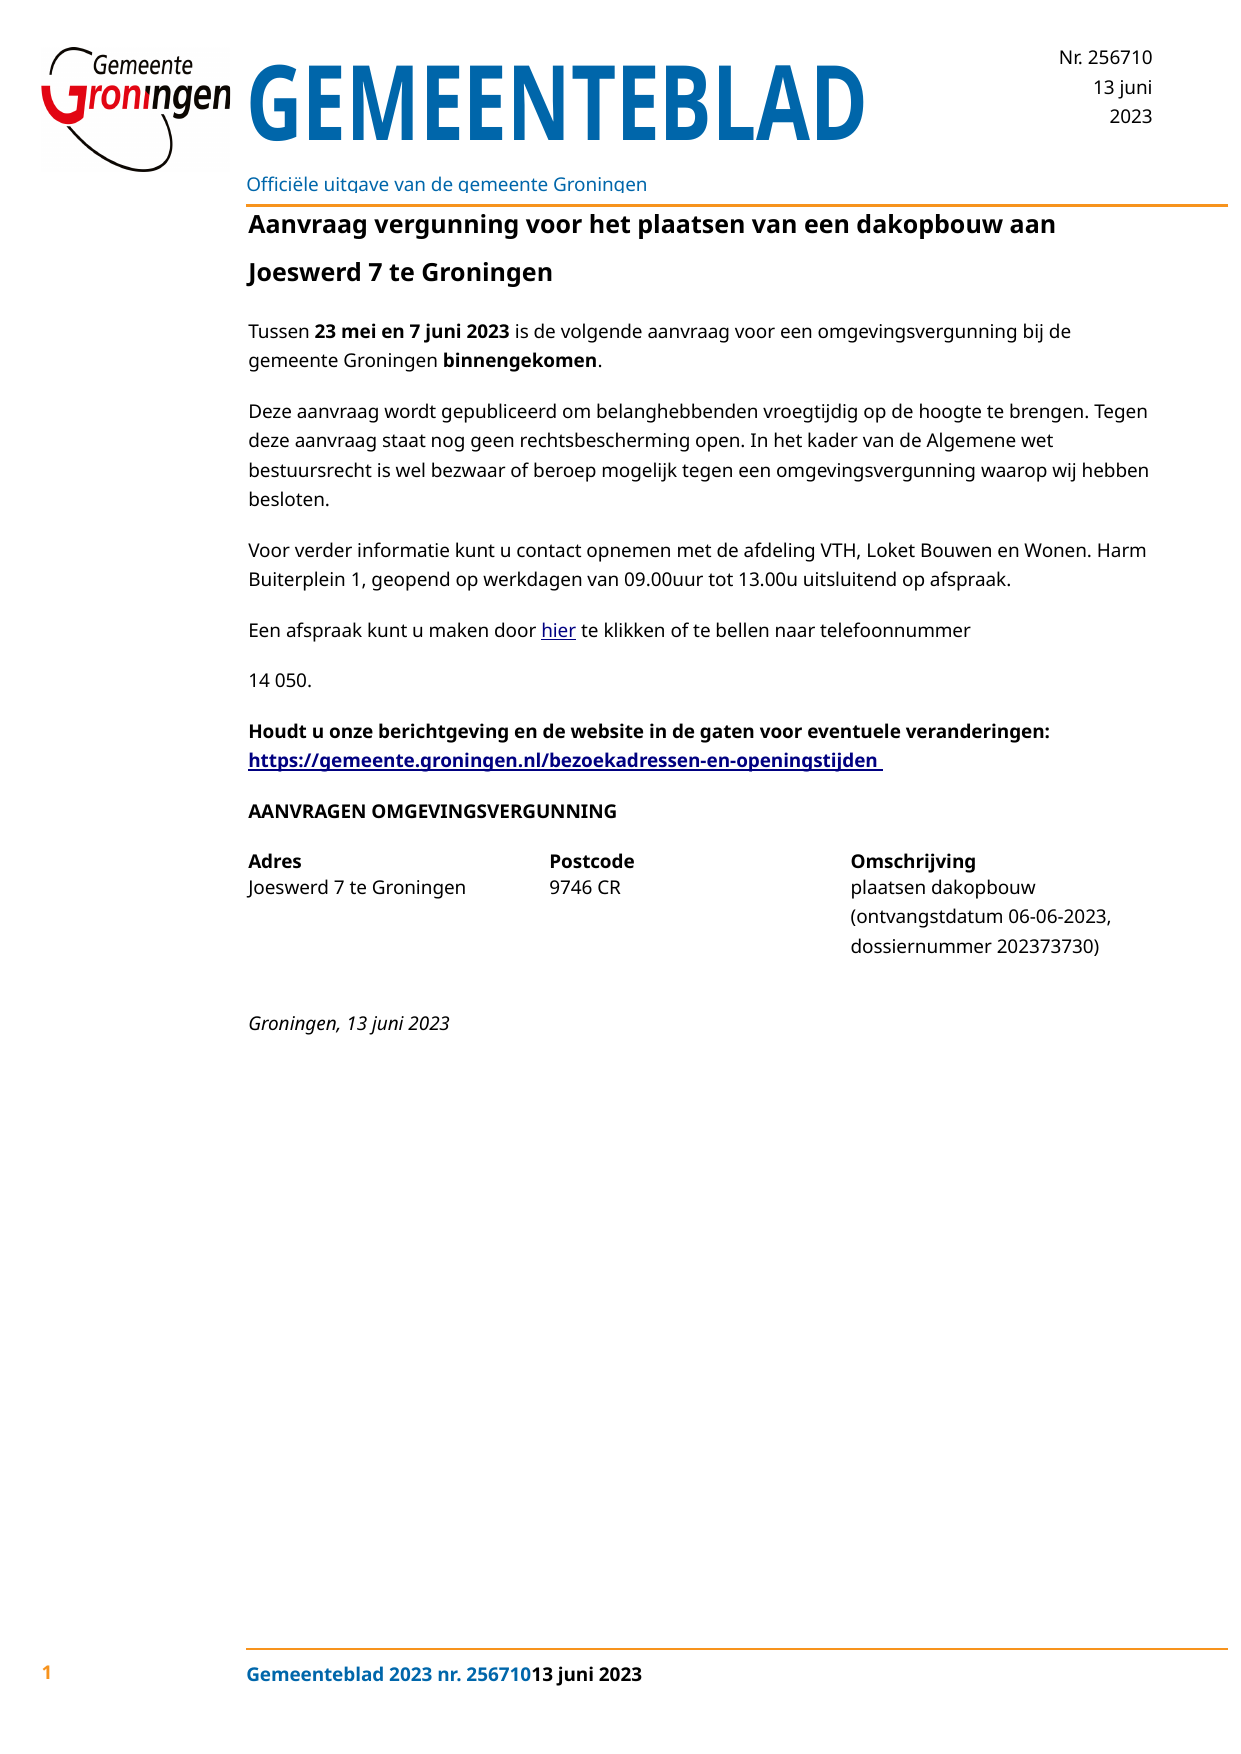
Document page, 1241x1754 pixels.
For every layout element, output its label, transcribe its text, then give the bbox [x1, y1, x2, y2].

text Houdt u onze berichtgeving en de website in de gaten voor eventuele veranderingen: https://gemeente.groningen.nl/bezoekadressen-en-openingstijden [248, 718, 1152, 773]
table_header Adres [248, 849, 549, 874]
text Groningen, 13 juni 2023 [248, 1010, 1152, 1036]
text Deze aanvraag wordt gepubliceerd om belanghebbenden vroegtijdig op de hoogte te brengen. Tegen deze aanvraag staat nog geen rechtsbescherming open. In het kader van de Algemene wet bestuursrecht is wel bezwaar of beroep mogelijk tegen een omgevingsvergunning waarop wij hebben besloten. [248, 398, 1152, 512]
picture [41, 47, 231, 172]
text Tussen 23 mei en 7 juni 2023 is de volgende aanvraag voor een omgevingsvergunning bij de gemeente Groningen binnengekomen. [248, 318, 1152, 373]
table_cell Joeswerd 7 te Groningen [248, 874, 549, 959]
text AANVRAGEN OMGEVINGSVERGUNNING [248, 798, 1152, 824]
text Een afspraak kunt u maken door hier te klikken of te bellen naar telefoonnummer [248, 617, 1152, 643]
table_header Omschrijving [850, 849, 1152, 874]
table_header Postcode [549, 849, 850, 874]
table_cell 9746 CR [549, 874, 850, 959]
table_cell plaatsen dakopbouw (ontvangstdatum 06-06-2023, dossiernummer 202373730) [850, 874, 1152, 959]
text 14 050. [248, 667, 1152, 693]
text Aanvraag vergunning voor het plaatsen van een dakopbouw aan Joeswerd 7 te Groningen [248, 207, 1152, 288]
text Voor verder informatie kunt u contact opnemen met de afdeling VTH, Loket Bouwen en Wonen. Harm Buiterplein 1, geopend op werkdagen van 09.00uur tot 13.00u uitsluitend op afspraak. [248, 537, 1152, 592]
